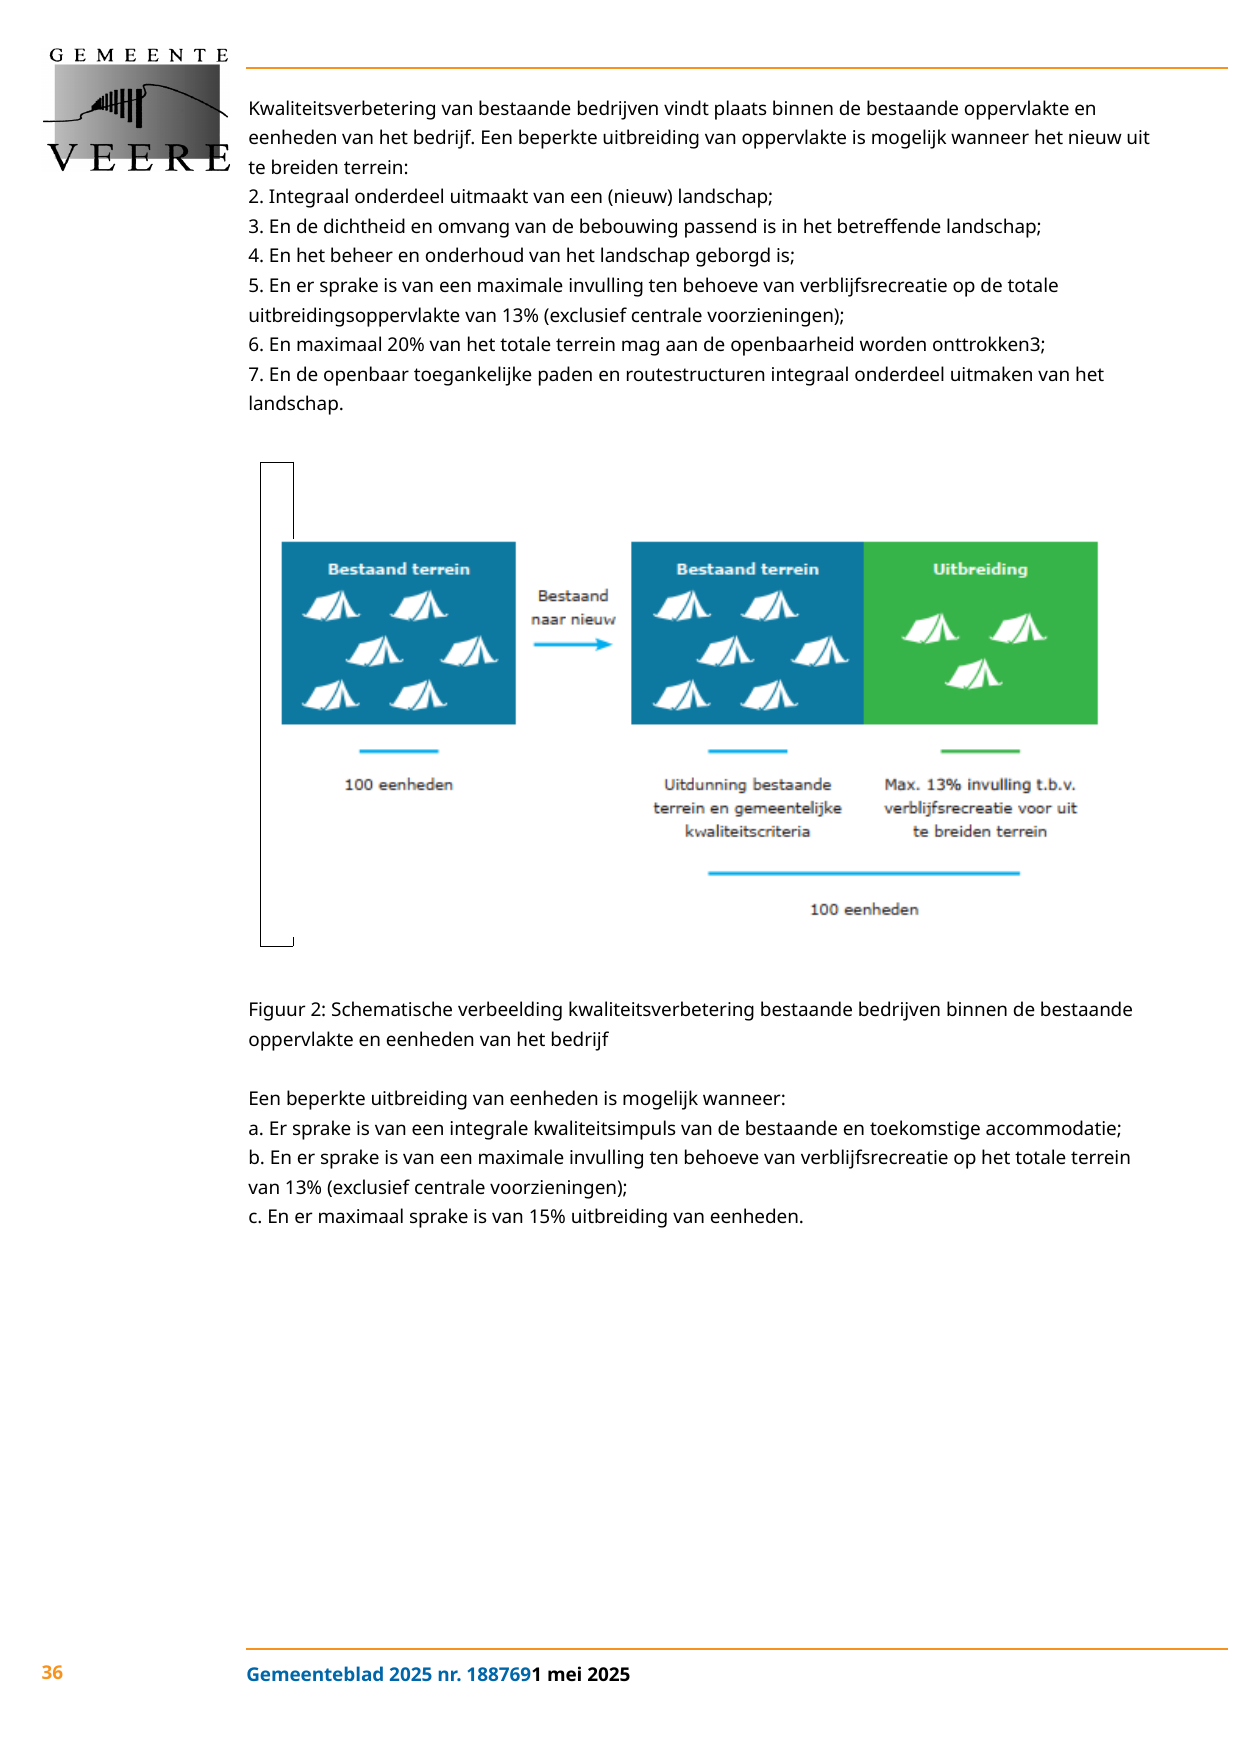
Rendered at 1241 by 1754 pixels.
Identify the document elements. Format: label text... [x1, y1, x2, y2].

picture [41, 47, 231, 172]
text Figuur 2: Schematische verbeelding kwaliteitsverbetering bestaande bedrijven binnen de bestaande oppervlakte en eenheden van het bedrijf [248, 997, 1152, 1052]
text b. En er sprake is van een maximale invulling ten behoeve van verblijfsrecreatie op het totale terrein van 13% (exclusief centrale voorzieningen); [248, 1144, 1152, 1200]
picture [268, 539, 1173, 937]
text Kwaliteitsverbetering van bestaande bedrijven vindt plaats binnen de bestaande oppervlakte en eenheden van het bedrijf. Een beperkte uitbreiding van oppervlakte is mogelijk wanneer het nieuw uit te breiden terrein: [248, 95, 1152, 180]
text a. Er sprake is van een integrale kwaliteitsimpuls van de bestaande en toekomstige accommodatie; [248, 1115, 1152, 1141]
text 6. En maximaal 20% van het totale terrein mag aan de openbaarheid worden onttrokken3; [248, 331, 1152, 357]
text 4. En het beheer en onderhoud van het landschap geborgd is; [248, 243, 1152, 268]
text 3. En de dichtheid en omvang van de bebouwing passend is in het betreffende landschap; [248, 213, 1152, 239]
text 7. En de openbaar toegankelijke paden en routestructuren integraal onderdeel uitmaken van het landschap. [248, 361, 1152, 416]
text 5. En er sprake is van een maximale invulling ten behoeve van verblijfsrecreatie op de totale uitbreidingsoppervlakte van 13% (exclusief centrale voorzieningen); [248, 272, 1152, 328]
text c. En er maximaal sprake is van 15% uitbreiding van eenheden. [248, 1204, 1152, 1229]
text Een beperkte uitbreiding van eenheden is mogelijk wanneer: [248, 1085, 1152, 1111]
text 2. Integraal onderdeel uitmaakt van een (nieuw) landschap; [248, 183, 1152, 209]
